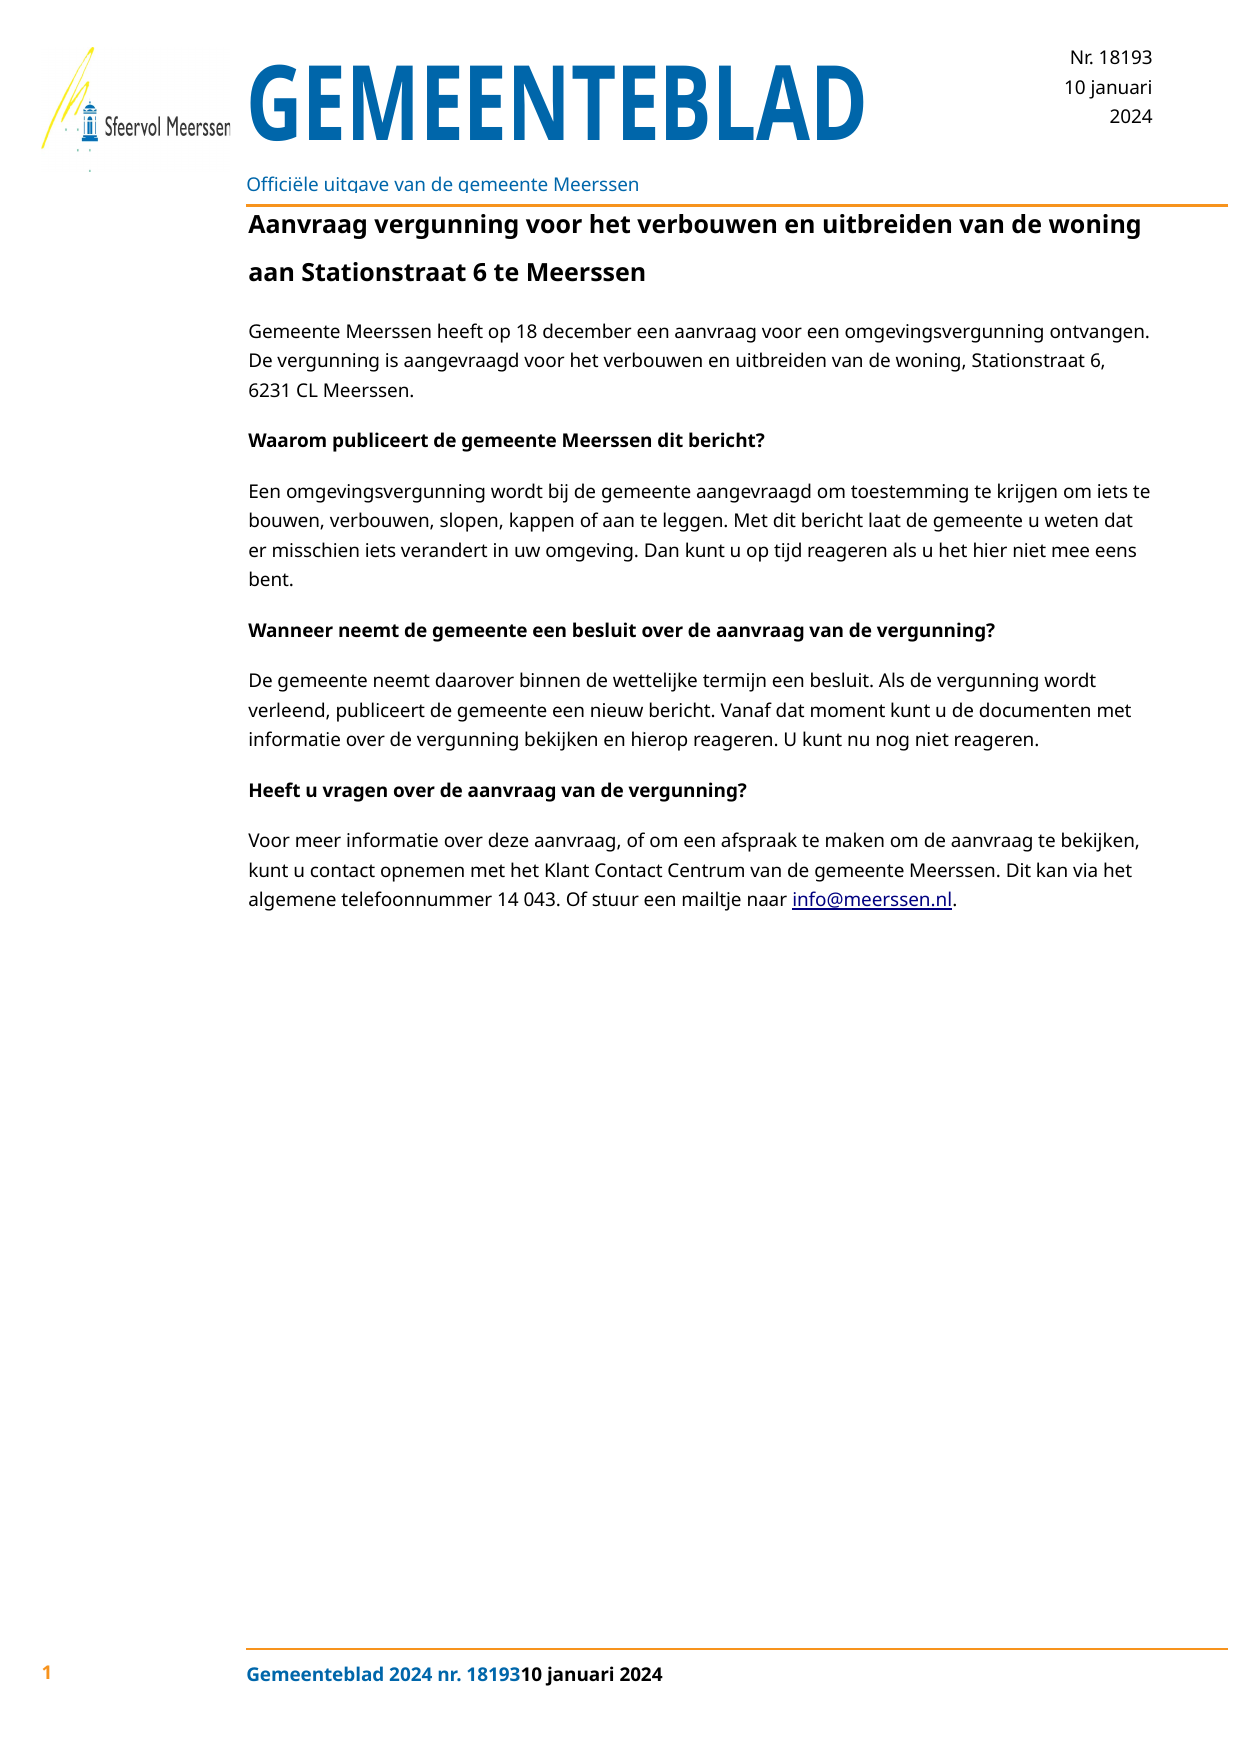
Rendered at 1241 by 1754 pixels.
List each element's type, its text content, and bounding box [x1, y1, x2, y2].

text Gemeente Meerssen heeft op 18 december een aanvraag voor een omgevingsvergunning ontvangen. De vergunning is aangevraagd voor het verbouwen en uitbreiden van de woning, Stationstraat 6, 6231 CL Meerssen. [248, 318, 1152, 403]
text De gemeente neemt daarover binnen de wettelijke termijn een besluit. Als de vergunning wordt verleend, publiceert de gemeente een nieuw bericht. Vanaf dat moment kunt u de documenten met informatie over de vergunning bekijken en hierop reageren. U kunt nu nog niet reageren. [248, 667, 1152, 752]
picture [41, 47, 231, 172]
text Wanneer neemt de gemeente een besluit over de aanvraag van de vergunning? [248, 617, 1152, 643]
text Voor meer informatie over deze aanvraag, of om een afspraak te maken om de aanvraag te bekijken, kunt u contact opnemen met het Klant Contact Centrum van de gemeente Meerssen. Dit kan via het algemene telefoonnummer 14 043. Of stuur een mailtje naar info@meerssen.nl. [248, 827, 1152, 912]
text Waarom publiceert de gemeente Meerssen dit bericht? [248, 427, 1152, 453]
text Aanvraag vergunning voor het verbouwen en uitbreiden van de woning aan Stationstraat 6 te Meerssen [248, 207, 1152, 288]
text Een omgevingsvergunning wordt bij de gemeente aangevraagd om toestemming te krijgen om iets te bouwen, verbouwen, slopen, kappen of aan te leggen. Met dit bericht laat de gemeente u weten dat er misschien iets verandert in uw omgeving. Dan kunt u op tijd reageren als u het hier niet mee eens bent. [248, 478, 1152, 592]
text Heeft u vragen over de aanvraag van de vergunning? [248, 777, 1152, 803]
